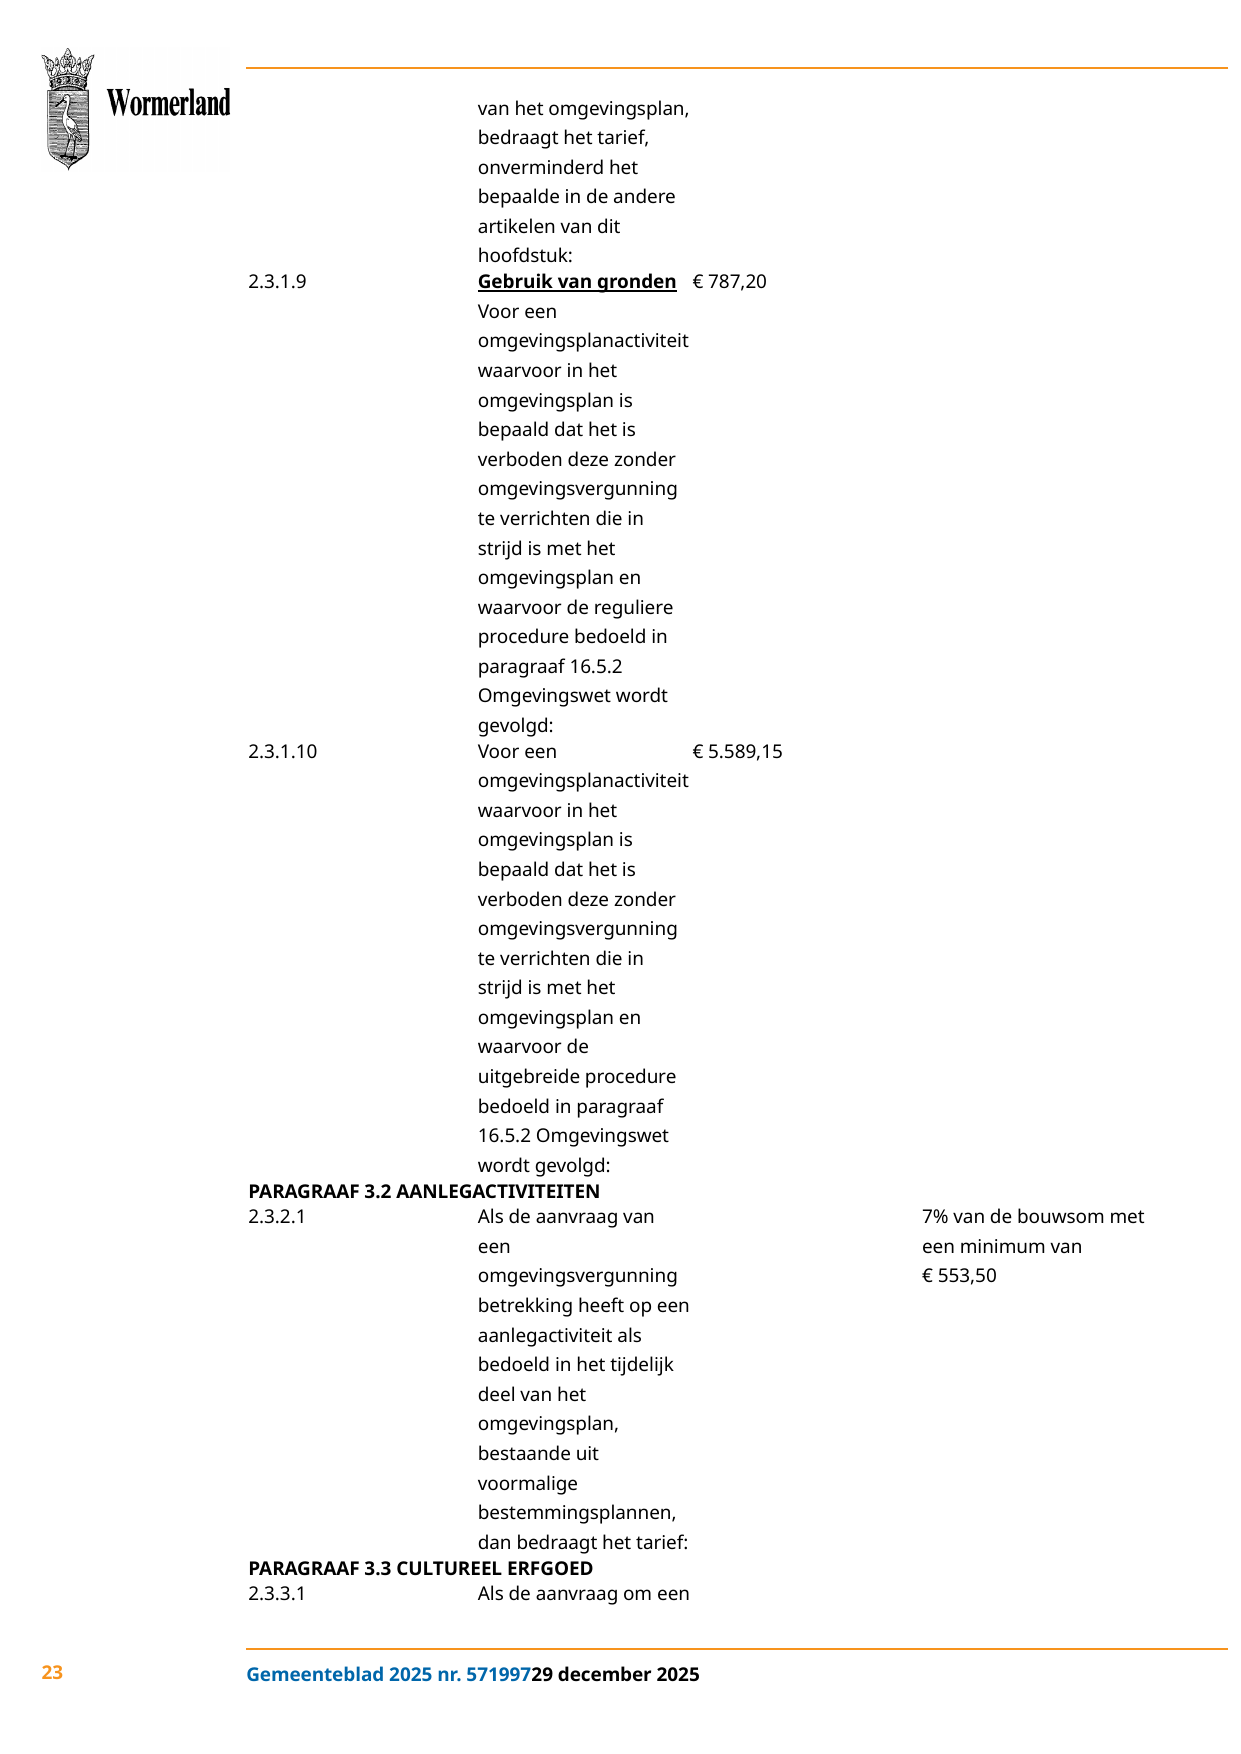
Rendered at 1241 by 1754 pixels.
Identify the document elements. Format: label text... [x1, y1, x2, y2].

table_cell 2.3.1.10 [248, 738, 478, 1178]
table_cell [922, 1580, 1152, 1606]
table_cell [922, 95, 1152, 268]
table_cell [692, 95, 922, 268]
table_cell 2.3.2.1 [248, 1204, 478, 1555]
table_cell Als de aanvraag om een [478, 1580, 692, 1606]
picture [41, 47, 231, 172]
table_cell PARAGRAAF 3.3 CULTUREEL ERFGOED [248, 1555, 1152, 1580]
table_cell PARAGRAAF 3.2 AANLEGACTIVITEITEN [248, 1178, 1152, 1203]
table_cell [692, 1580, 922, 1606]
table_cell Als de aanvraag van een omgevingsvergunning betrekking heeft op een aanlegactiviteit als bedoeld in het tijdelijk deel van het omgevingsplan, bestaande uit voormalige bestemmingsplannen, dan bedraagt het tarief: [478, 1204, 692, 1555]
table_cell € 787,20 [692, 269, 922, 738]
table_cell 2.3.1.9 [248, 269, 478, 738]
table_cell van het omgevingsplan, bedraagt het tarief, onverminderd het bepaalde in de andere artikelen van dit hoofdstuk: [478, 95, 692, 268]
table_cell 7% van de bouwsom met een minimum van € 553,50 [922, 1204, 1152, 1555]
table_cell [248, 95, 478, 268]
table_cell € 5.589,15 [692, 738, 922, 1178]
table_cell Gebruik van gronden Voor een omgevingsplanactiviteit waarvoor in het omgevingsplan is bepaald dat het is verboden deze zonder omgevingsvergunning te verrichten die in strijd is met het omgevingsplan en waarvoor de reguliere procedure bedoeld in paragraaf 16.5.2 Omgevingswet wordt gevolgd: [478, 269, 692, 738]
table_cell 2.3.3.1 [248, 1580, 478, 1606]
table_cell [922, 738, 1152, 1178]
table_cell Voor een omgevingsplanactiviteit waarvoor in het omgevingsplan is bepaald dat het is verboden deze zonder omgevingsvergunning te verrichten die in strijd is met het omgevingsplan en waarvoor de uitgebreide procedure bedoeld in paragraaf 16.5.2 Omgevingswet wordt gevolgd: [478, 738, 692, 1178]
table_cell [692, 1204, 922, 1555]
table_cell [922, 269, 1152, 738]
